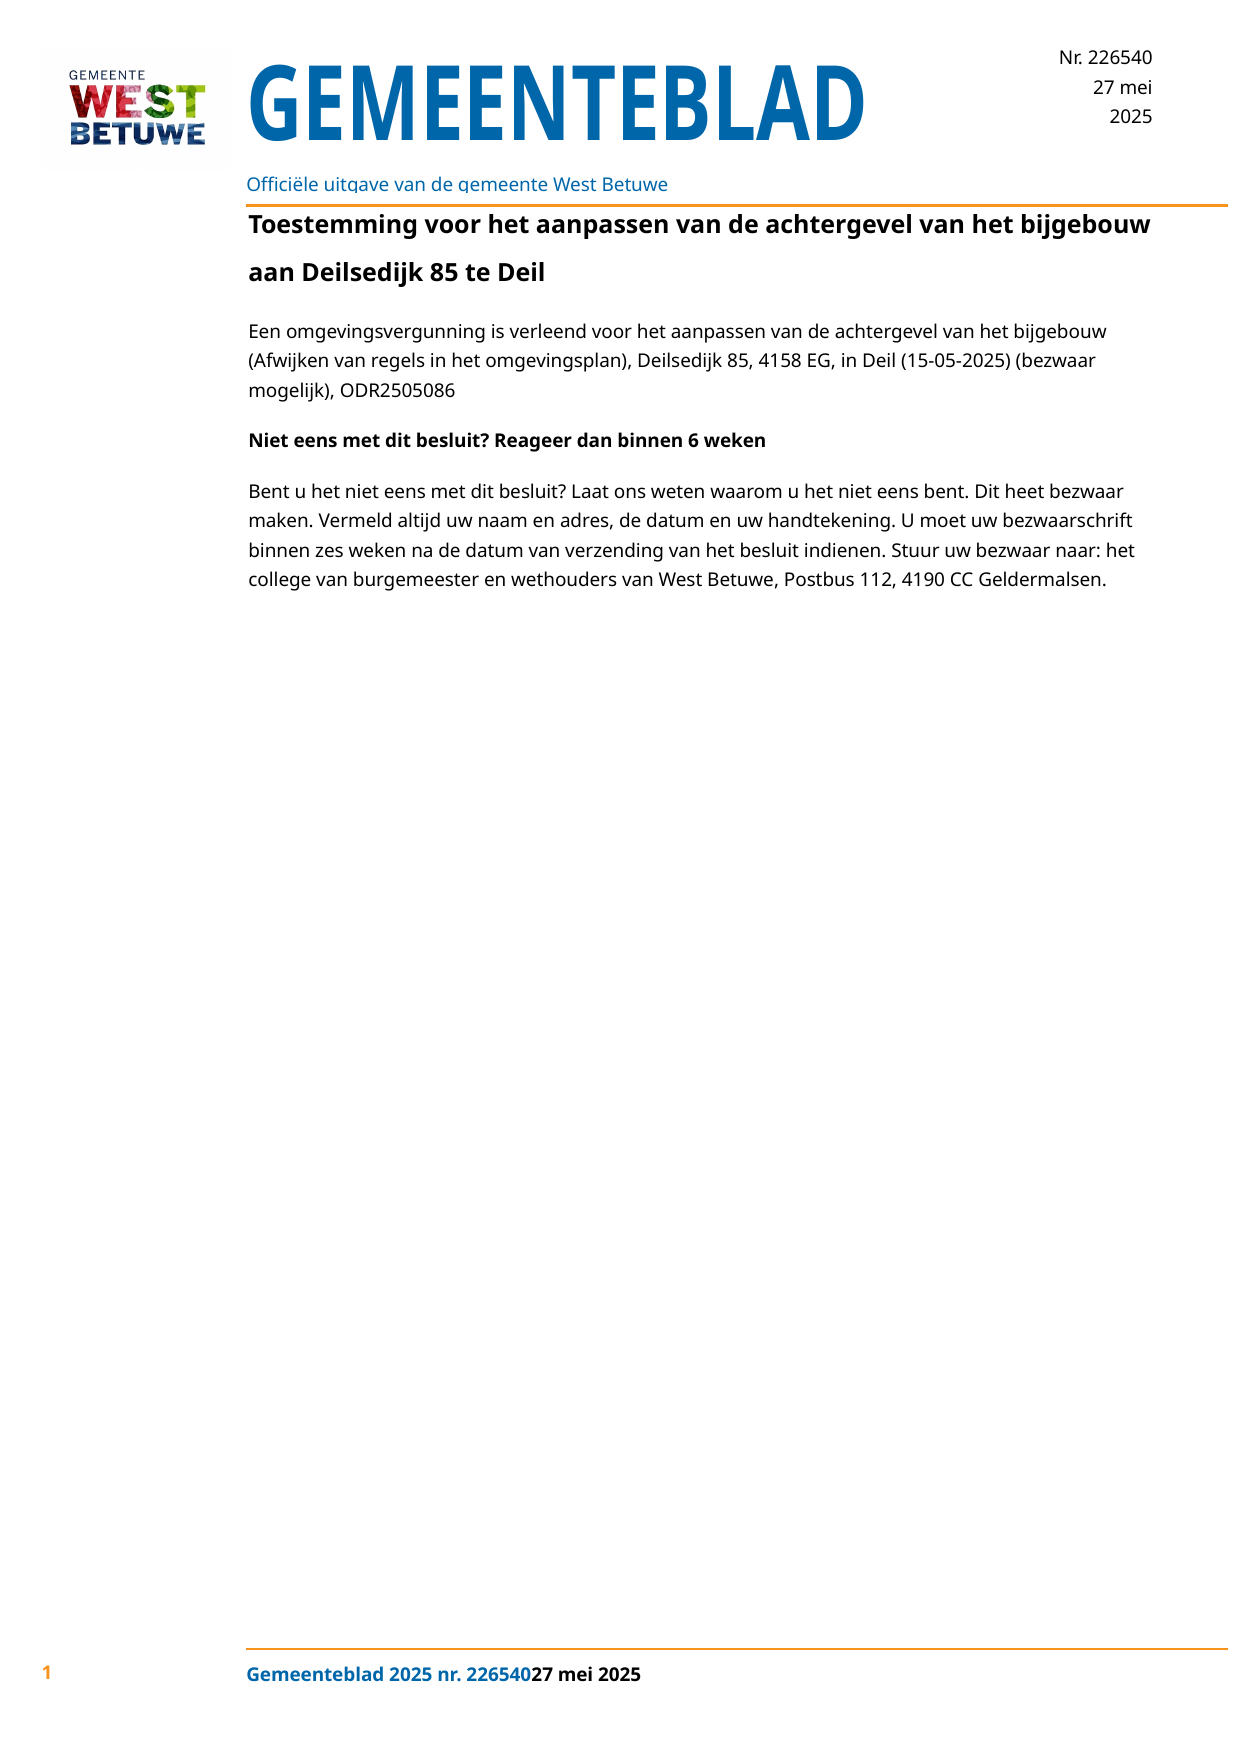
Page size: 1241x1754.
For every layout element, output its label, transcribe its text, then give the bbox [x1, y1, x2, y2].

picture [41, 47, 231, 172]
text Een omgevingsvergunning is verleend voor het aanpassen van de achtergevel van het bijgebouw (Afwijken van regels in het omgevingsplan), Deilsedijk 85, 4158 EG, in Deil (15-05-2025) (bezwaar mogelijk), ODR2505086 [248, 318, 1152, 403]
text Niet eens met dit besluit? Reageer dan binnen 6 weken [248, 427, 1152, 453]
text Toestemming voor het aanpassen van de achtergevel van het bijgebouw aan Deilsedijk 85 te Deil [248, 207, 1152, 288]
text Bent u het niet eens met dit besluit? Laat ons weten waarom u het niet eens bent. Dit heet bezwaar maken. Vermeld altijd uw naam en adres, de datum en uw handtekening. U moet uw bezwaarschrift binnen zes weken na de datum van verzending van het besluit indienen. Stuur uw bezwaar naar: het college van burgemeester en wethouders van West Betuwe, Postbus 112, 4190 CC Geldermalsen. [248, 478, 1152, 592]
